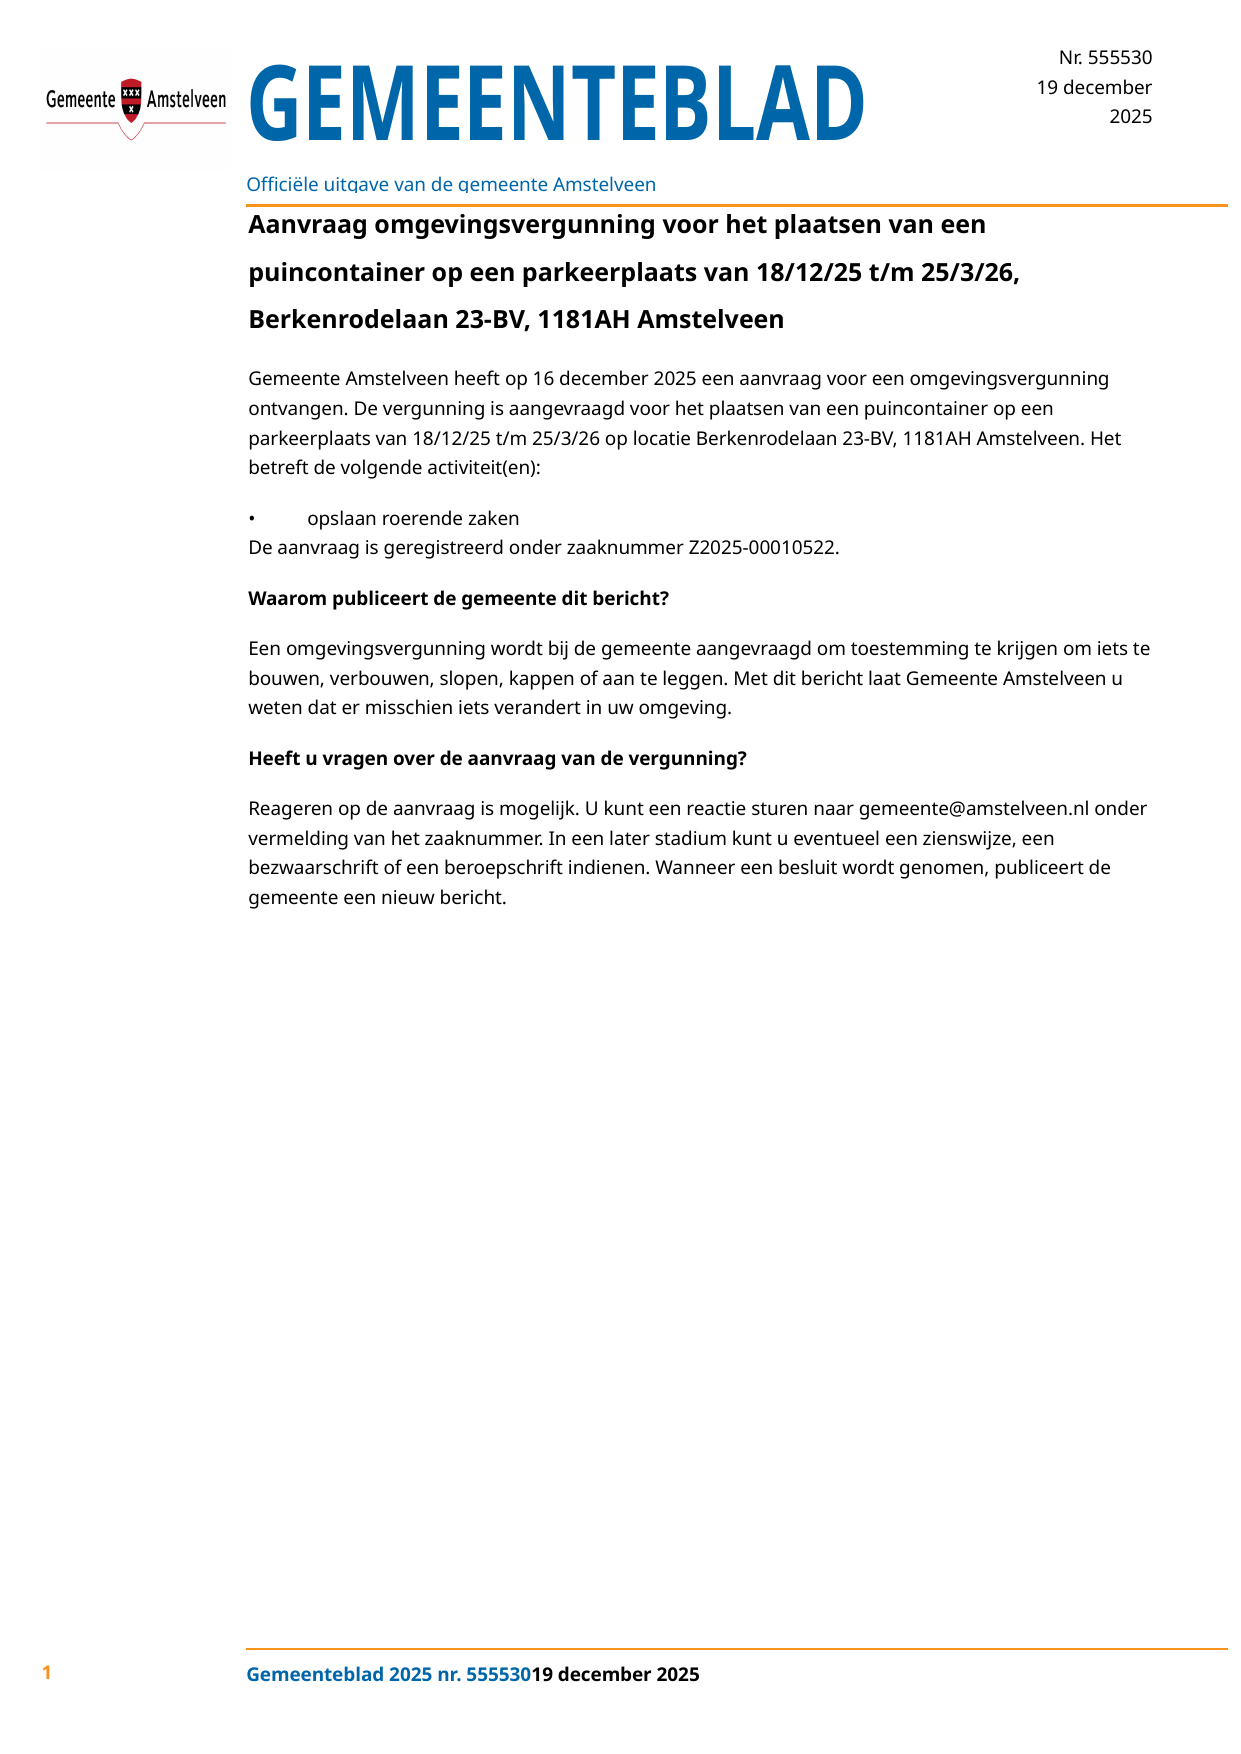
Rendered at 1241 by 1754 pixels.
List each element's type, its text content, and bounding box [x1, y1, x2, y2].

text Een omgevingsvergunning wordt bij de gemeente aangevraagd om toestemming te krijgen om iets te bouwen, verbouwen, slopen, kappen of aan te leggen. Met dit bericht laat Gemeente Amstelveen u weten dat er misschien iets verandert in uw omgeving. [248, 635, 1152, 720]
text Aanvraag omgevingsvergunning voor het plaatsen van een puincontainer op een parkeerplaats van 18/12/25 t/m 25/3/26, Berkenrodelaan 23-BV, 1181AH Amstelveen [248, 207, 1152, 336]
text De aanvraag is geregistreerd onder zaaknummer Z2025-00010522. [248, 534, 1152, 560]
list opslaan roerende zaken [248, 505, 1152, 530]
text Waarom publiceert de gemeente dit bericht? [248, 585, 1152, 610]
text Reageren op de aanvraag is mogelijk. U kunt een reactie sturen naar gemeente@amstelveen.nl onder vermelding van het zaaknummer. In een later stadium kunt u eventueel een zienswijze, een bezwaarschrift of een beroepschrift indienen. Wanneer een besluit wordt genomen, publiceert de gemeente een nieuw bericht. [248, 795, 1152, 909]
picture [41, 47, 231, 172]
text Heeft u vragen over de aanvraag van de vergunning? [248, 745, 1152, 770]
text Gemeente Amstelveen heeft op 16 december 2025 een aanvraag voor een omgevingsvergunning ontvangen. De vergunning is aangevraagd voor het plaatsen van een puincontainer op een parkeerplaats van 18/12/25 t/m 25/3/26 op locatie Berkenrodelaan 23-BV, 1181AH Amstelveen. Het betreft de volgende activiteit(en): [248, 366, 1152, 480]
